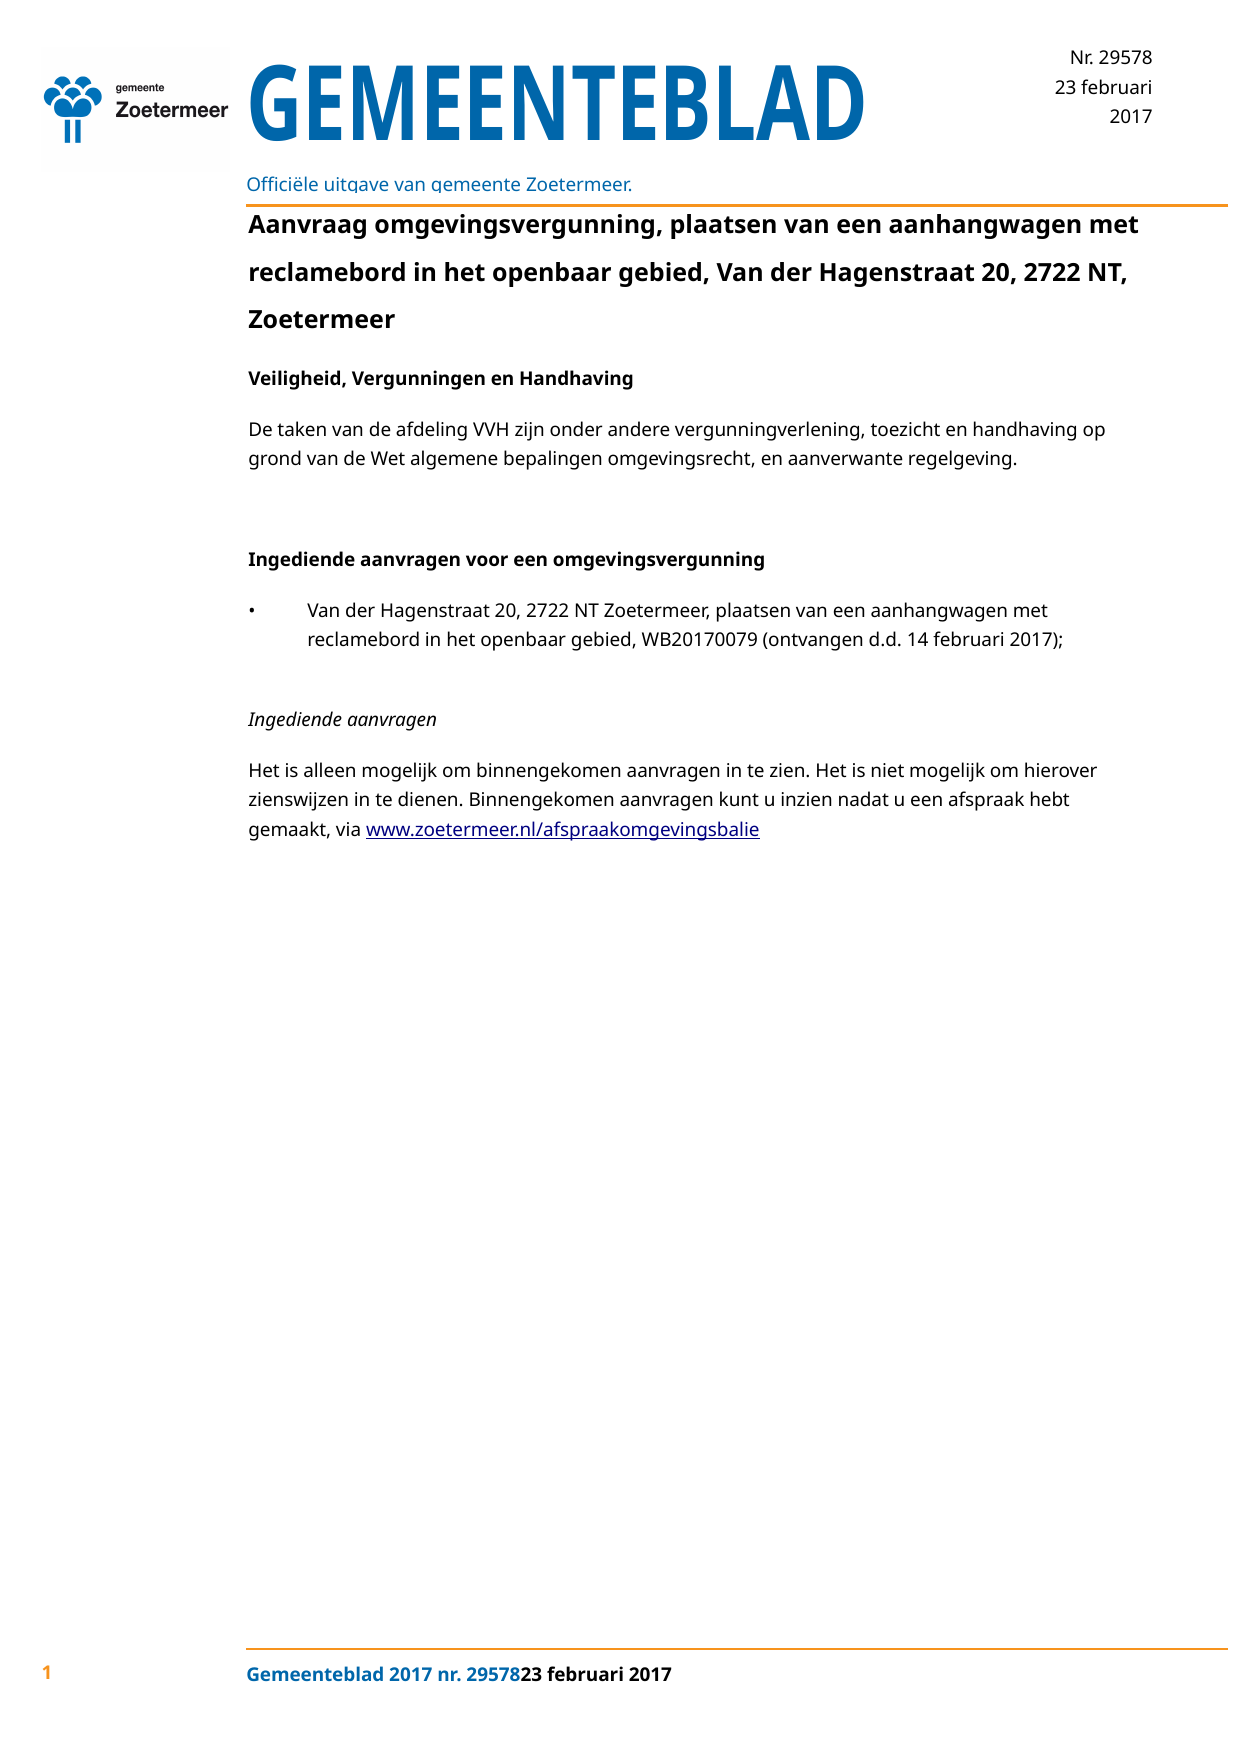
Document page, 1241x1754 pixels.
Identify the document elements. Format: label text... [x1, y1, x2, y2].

text Ingediende aanvragen [248, 706, 1152, 732]
text Het is alleen mogelijk om binnengekomen aanvragen in te zien. Het is niet mogelijk om hierover zienswijzen in te dienen. Binnengekomen aanvragen kunt u inzien nadat u een afspraak hebt gemaakt, via www.zoetermeer.nl/afspraakomgevingsbalie [248, 757, 1152, 842]
text Veiligheid, Vergunningen en Handhaving [248, 366, 1152, 391]
picture [41, 47, 231, 172]
text De taken van de afdeling VVH zijn onder andere vergunningverlening, toezicht en handhaving op grond van de Wet algemene bepalingen omgevingsrecht, en aanverwante regelgeving. [248, 416, 1152, 471]
text Aanvraag omgevingsvergunning, plaatsen van een aanhangwagen met reclamebord in het openbaar gebied, Van der Hagenstraat 20, 2722 NT, Zoetermeer [248, 207, 1152, 336]
text Ingediende aanvragen voor een omgevingsvergunning [248, 546, 1152, 572]
list Van der Hagenstraat 20, 2722 NT Zoetermeer, plaatsen van een aanhangwagen met reclamebord in het openbaar gebied, WB20170079 (ontvangen d.d. 14 februari 2017); [248, 597, 1152, 652]
